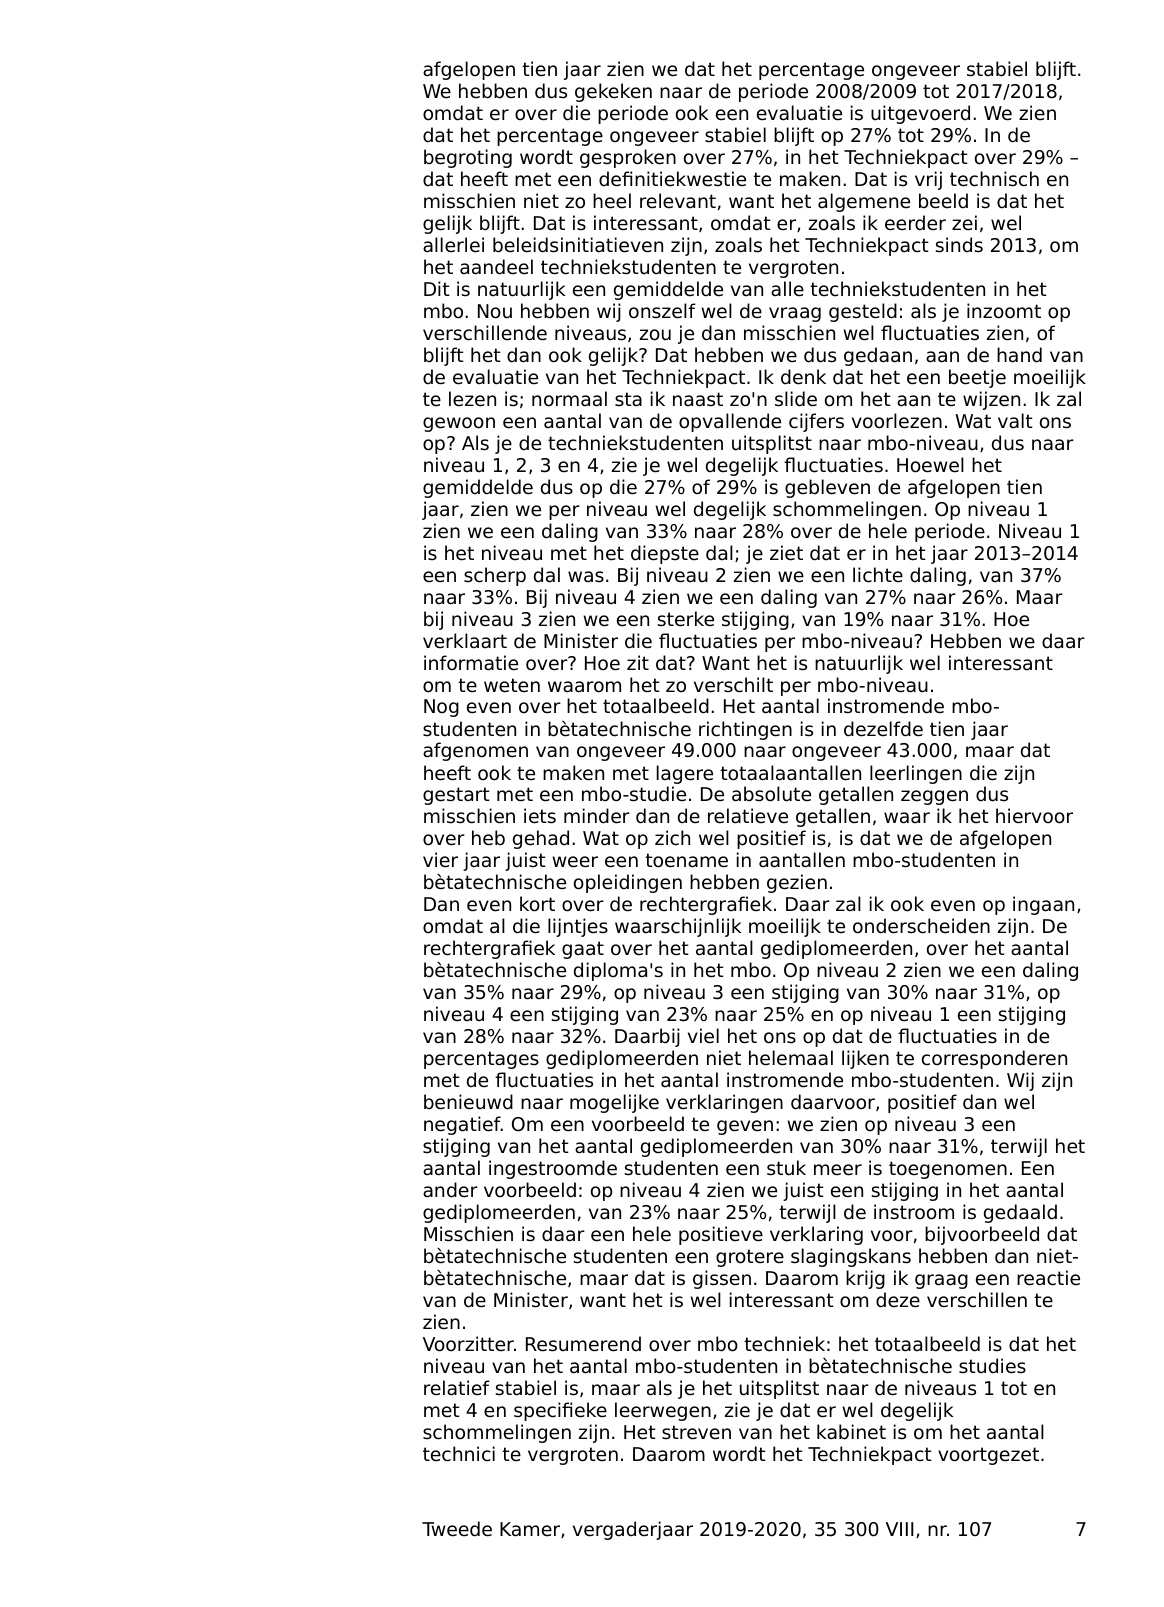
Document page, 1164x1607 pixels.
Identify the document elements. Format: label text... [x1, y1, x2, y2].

text Dit is natuurlijk een gemiddelde van alle techniekstudenten in het mbo. Nou hebben wij onszelf wel de vraag gesteld: als je inzoomt op verschillende niveaus, zou je dan misschien wel fluctuaties zien, of blijft het dan ook gelijk? Dat hebben we dus gedaan, aan de hand van de evaluatie van het Techniekpact. Ik denk dat het een beetje moeilijk te lezen is; normaal sta ik naast zo'n slide om het aan te wijzen. Ik zal gewoon een aantal van de opvallende cijfers voorlezen. Wat valt ons op? Als je de techniekstudenten uitsplitst naar mbo-niveau, dus naar niveau 1, 2, 3 en 4, zie je wel degelijk fluctuaties. Hoewel het gemiddelde dus op die 27% of 29% is gebleven de afgelopen tien jaar, zien we per niveau wel degelijk schommelingen. Op niveau 1 zien we een daling van 33% naar 28% over de hele periode. Niveau 1 is het niveau met het diepste dal; je ziet dat er in het jaar 2013–2014 een scherp dal was. Bij niveau 2 zien we een lichte daling, van 37% naar 33%. Bij niveau 4 zien we een daling van 27% naar 26%. Maar bij niveau 3 zien we een sterke stijging, van 19% naar 31%. Hoe verklaart de Minister die fluctuaties per mbo-niveau? Hebben we daar informatie over? Hoe zit dat? Want het is natuurlijk wel interessant om te weten waarom het zo verschilt per mbo-niveau. [422, 279, 1087, 696]
text afgelopen tien jaar zien we dat het percentage ongeveer stabiel blijft. We hebben dus gekeken naar de periode 2008/2009 tot 2017/2018, omdat er over die periode ook een evaluatie is uitgevoerd. We zien dat het percentage ongeveer stabiel blijft op 27% tot 29%. In de begroting wordt gesproken over 27%, in het Techniekpact over 29% – dat heeft met een definitiekwestie te maken. Dat is vrij technisch en misschien niet zo heel relevant, want het algemene beeld is dat het gelijk blijft. Dat is interessant, omdat er, zoals ik eerder zei, wel allerlei beleidsinitiatieven zijn, zoals het Techniekpact sinds 2013, om het aandeel techniekstudenten te vergroten. [422, 59, 1087, 279]
text Dan even kort over de rechtergrafiek. Daar zal ik ook even op ingaan, omdat al die lijntjes waarschijnlijk moeilijk te onderscheiden zijn. De rechtergrafiek gaat over het aantal gediplomeerden, over het aantal bètatechnische diploma's in het mbo. Op niveau 2 zien we een daling van 35% naar 29%, op niveau 3 een stijging van 30% naar 31%, op niveau 4 een stijging van 23% naar 25% en op niveau 1 een stijging van 28% naar 32%. Daarbij viel het ons op dat de fluctuaties in de percentages gediplomeerden niet helemaal lijken te corresponderen met de fluctuaties in het aantal instromende mbo-studenten. Wij zijn benieuwd naar mogelijke verklaringen daarvoor, positief dan wel negatief. Om een voorbeeld te geven: we zien op niveau 3 een stijging van het aantal gediplomeerden van 30% naar 31%, terwijl het aantal ingestroomde studenten een stuk meer is toegenomen. Een ander voorbeeld: op niveau 4 zien we juist een stijging in het aantal gediplomeerden, van 23% naar 25%, terwijl de instroom is gedaald. Misschien is daar een hele positieve verklaring voor, bijvoorbeeld dat bètatechnische studenten een grotere slagingskans hebben dan niet-bètatechnische, maar dat is gissen. Daarom krijg ik graag een reactie van de Minister, want het is wel interessant om deze verschillen te zien. [422, 894, 1087, 1334]
text Voorzitter. Resumerend over mbo techniek: het totaalbeeld is dat het niveau van het aantal mbo-studenten in bètatechnische studies relatief stabiel is, maar als je het uitsplitst naar de niveaus 1 tot en met 4 en specifieke leerwegen, zie je dat er wel degelijk schommelingen zijn. Het streven van het kabinet is om het aantal technici te vergroten. Daarom wordt het Techniekpact voortgezet. [422, 1334, 1087, 1466]
text Nog even over het totaalbeeld. Het aantal instromende mbo-studenten in bètatechnische richtingen is in dezelfde tien jaar afgenomen van ongeveer 49.000 naar ongeveer 43.000, maar dat heeft ook te maken met lagere totaalaantallen leerlingen die zijn gestart met een mbo-studie. De absolute getallen zeggen dus misschien iets minder dan de relatieve getallen, waar ik het hiervoor over heb gehad. Wat op zich wel positief is, is dat we de afgelopen vier jaar juist weer een toename in aantallen mbo-studenten in bètatechnische opleidingen hebben gezien. [422, 696, 1087, 894]
